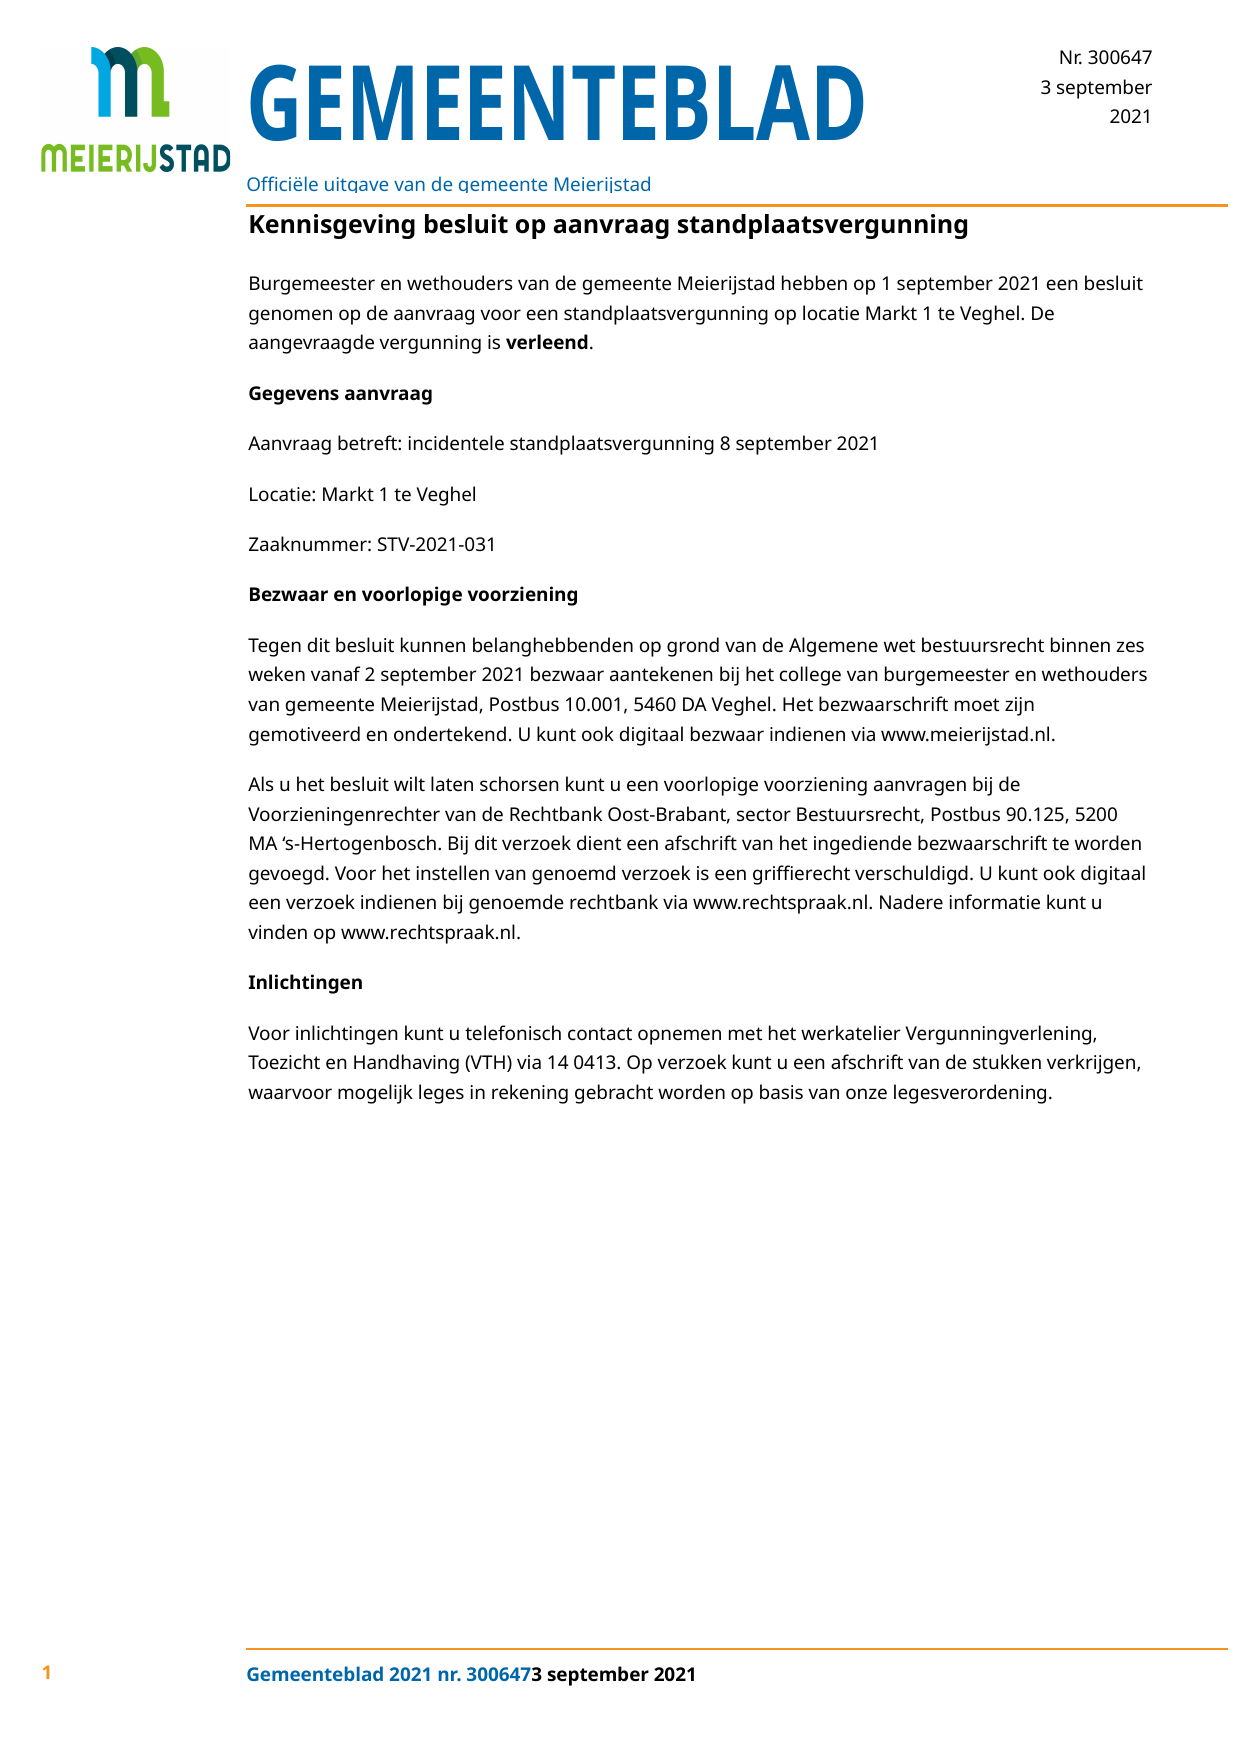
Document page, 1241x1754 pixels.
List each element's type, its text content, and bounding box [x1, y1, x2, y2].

text Inlichtingen [248, 969, 1152, 995]
text Tegen dit besluit kunnen belanghebbenden op grond van de Algemene wet bestuursrecht binnen zes weken vanaf 2 september 2021 bezwaar aantekenen bij het college van burgemeester en wethouders van gemeente Meierijstad, Postbus 10.001, 5460 DA Veghel. Het bezwaarschrift moet zijn gemotiveerd en ondertekend. U kunt ook digitaal bezwaar indienen via www.meierijstad.nl. [248, 632, 1152, 746]
text Kennisgeving besluit op aanvraag standplaatsvergunning [248, 207, 1152, 241]
text Als u het besluit wilt laten schorsen kunt u een voorlopige voorziening aanvragen bij de Voorzieningenrechter van de Rechtbank Oost-Brabant, sector Bestuursrecht, Postbus 90.125, 5200 MA ‘s-Hertogenbosch. Bij dit verzoek dient een afschrift van het ingediende bezwaarschrift te worden gevoegd. Voor het instellen van genoemd verzoek is een griffierecht verschuldigd. U kunt ook digitaal een verzoek indienen bij genoemde rechtbank via www.rechtspraak.nl. Nadere informatie kunt u vinden op www.rechtspraak.nl. [248, 771, 1152, 945]
text Gegevens aanvraag [248, 380, 1152, 406]
picture [41, 47, 231, 172]
text Aanvraag betreft: incidentele standplaatsvergunning 8 september 2021 [248, 430, 1152, 456]
text Zaaknummer: STV-2021-031 [248, 531, 1152, 557]
text Locatie: Markt 1 te Veghel [248, 481, 1152, 506]
text Burgemeester en wethouders van de gemeente Meierijstad hebben op 1 september 2021 een besluit genomen op de aanvraag voor een standplaatsvergunning op locatie Markt 1 te Veghel. De aangevraagde vergunning is verleend. [248, 270, 1152, 355]
text Voor inlichtingen kunt u telefonisch contact opnemen met het werkatelier Vergunningverlening, Toezicht en Handhaving (VTH) via 14 0413. Op verzoek kunt u een afschrift van de stukken verkrijgen, waarvoor mogelijk leges in rekening gebracht worden op basis van onze legesverordening. [248, 1020, 1152, 1105]
text Bezwaar en voorlopige voorziening [248, 582, 1152, 607]
